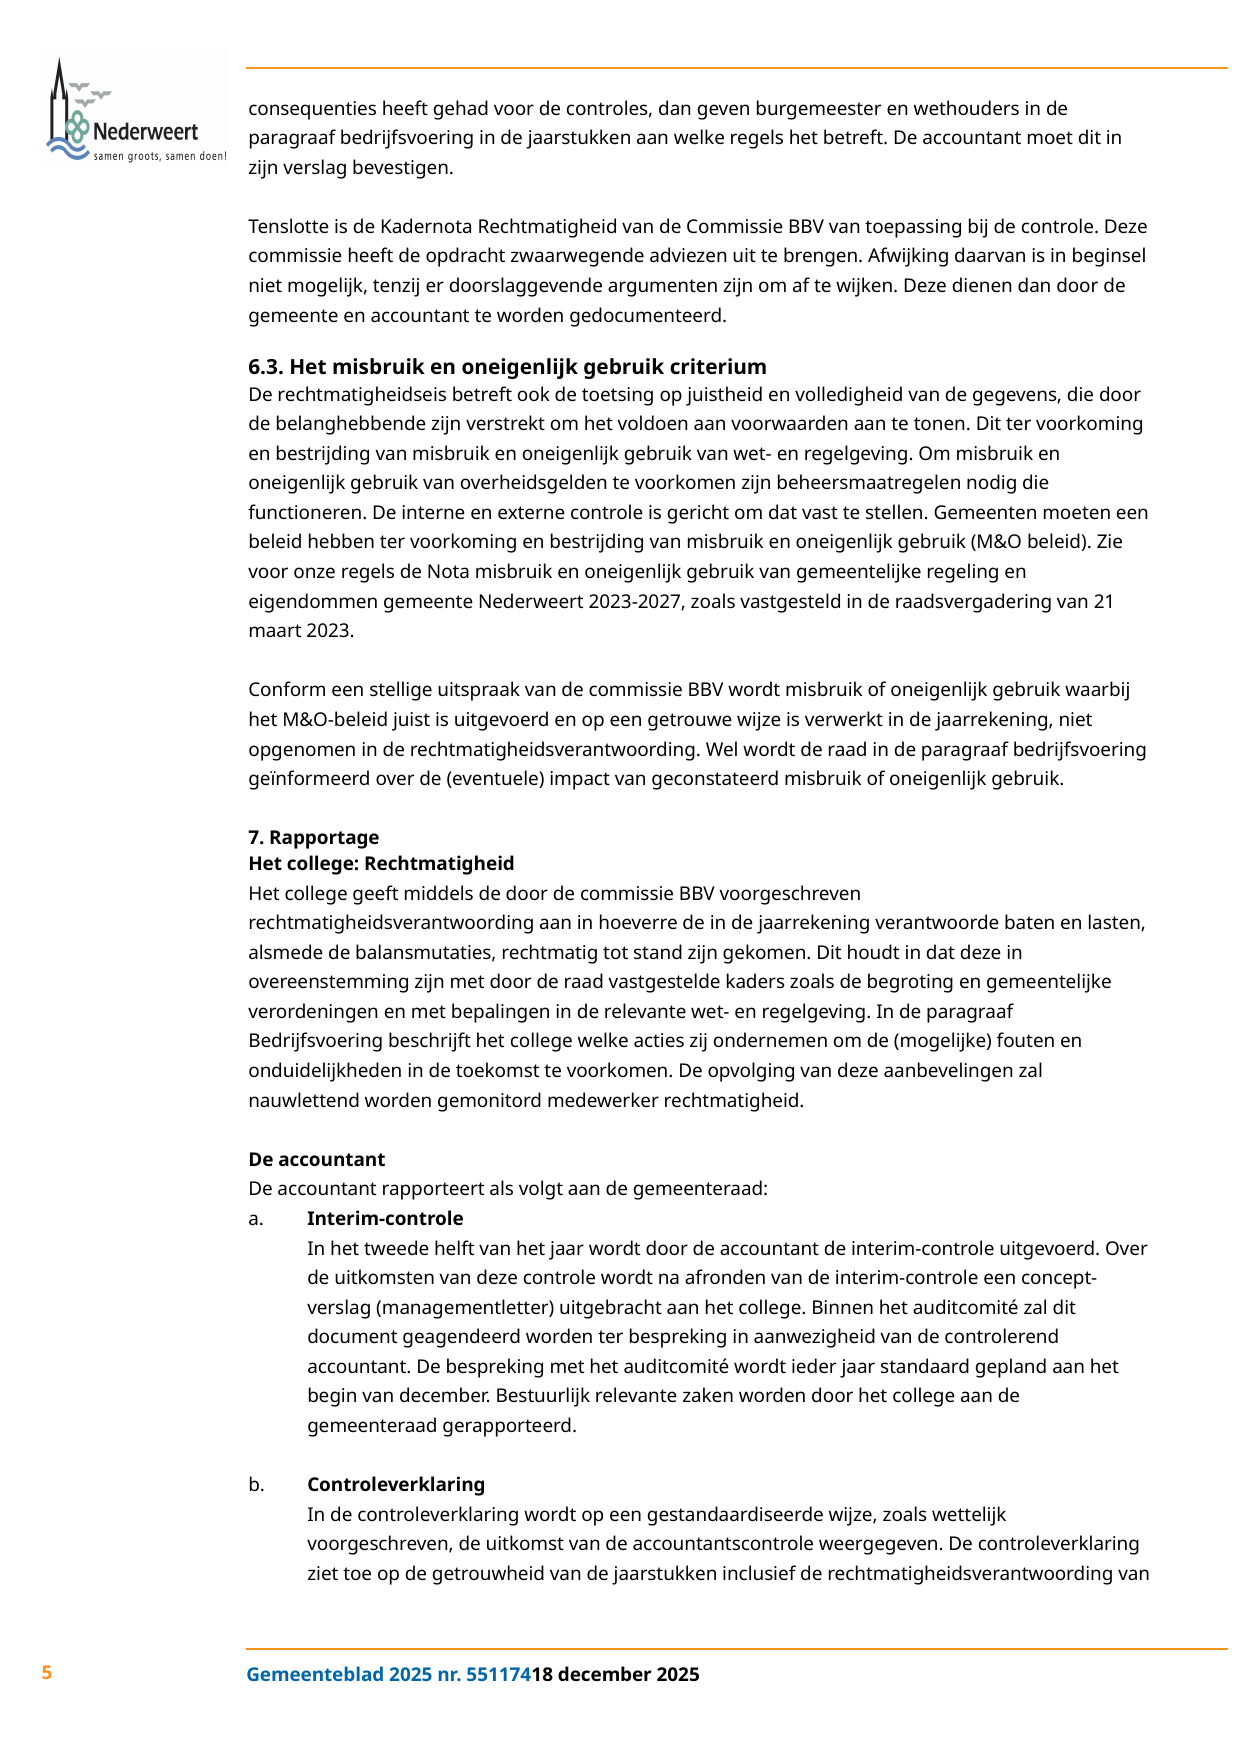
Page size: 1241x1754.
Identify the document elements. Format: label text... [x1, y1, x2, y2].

text Het college geeft middels de door de commissie BBV voorgeschreven rechtmatigheidsverantwoording aan in hoeverre de in de jaarrekening verantwoorde baten en lasten, alsmede de balansmutaties, rechtmatig tot stand zijn gekomen. Dit houdt in dat deze in overeenstemming zijn met door de raad vastgestelde kaders zoals de begroting en gemeentelijke verordeningen en met bepalingen in de relevante wet- en regelgeving. In de paragraaf Bedrijfsvoering beschrijft het college welke acties zij ondernemen om de (mogelijke) fouten en onduidelijkheden in de toekomst te voorkomen. De opvolging van deze aanbevelingen zal nauwlettend worden gemonitord medewerker rechtmatigheid. [248, 880, 1152, 1113]
list Controleverklaring [248, 1471, 1152, 1497]
list Interim-controle [248, 1205, 1152, 1231]
list In het tweede helft van het jaar wordt door de accountant de interim-controle uitgevoerd. Over de uitkomsten van deze controle wordt na afronden van de interim-controle een concept-verslag (managementletter) uitgebracht aan het college. Binnen het auditcomité zal dit document geagendeerd worden ter bespreking in aanwezigheid van de controlerend accountant. De bespreking met het auditcomité wordt ieder jaar standaard gepland aan het begin van december. Bestuurlijk relevante zaken worden door het college aan de gemeenteraad gerapporteerd. [248, 1235, 1152, 1438]
picture [41, 47, 231, 172]
text Conform een stellige uitspraak van de commissie BBV wordt misbruik of oneigenlijk gebruik waarbij het M&O-beleid juist is uitgevoerd en op een getrouwe wijze is verwerkt in de jaarrekening, niet opgenomen in de rechtmatigheidsverantwoording. Wel wordt de raad in de paragraaf bedrijfsvoering geïnformeerd over de (eventuele) impact van geconstateerd misbruik of oneigenlijk gebruik. [248, 677, 1152, 791]
text Het college: Rechtmatigheid [248, 850, 1152, 876]
text De rechtmatigheidseis betreft ook de toetsing op juistheid en volledigheid van de gegevens, die door de belanghebbende zijn verstrekt om het voldoen aan voorwaarden aan te tonen. Dit ter voorkoming en bestrijding van misbruik en oneigenlijk gebruik van wet- en regelgeving. Om misbruik en oneigenlijk gebruik van overheidsgelden te voorkomen zijn beheersmaatregelen nodig die functioneren. De interne en externe controle is gericht om dat vast te stellen. Gemeenten moeten een beleid hebben ter voorkoming en bestrijding van misbruik en oneigenlijk gebruik (M&O beleid). Zie voor onze regels de Nota misbruik en oneigenlijk gebruik van gemeentelijke regeling en eigendommen gemeente Nederweert 2023-2027, zoals vastgesteld in de raadsvergadering van 21 maart 2023. [248, 381, 1152, 643]
text Tenslotte is de Kadernota Rechtmatigheid van de Commissie BBV van toepassing bij de controle. Deze commissie heeft de opdracht zwaarwegende adviezen uit te brengen. Afwijking daarvan is in beginsel niet mogelijk, tenzij er doorslaggevende argumenten zijn om af te wijken. Deze dienen dan door de gemeente en accountant te worden gedocumenteerd. [248, 213, 1152, 328]
text consequenties heeft gehad voor de controles, dan geven burgemeester en wethouders in de paragraaf bedrijfsvoering in de jaarstukken aan welke regels het betreft. De accountant moet dit in zijn verslag bevestigen. [248, 95, 1152, 180]
list In de controleverklaring wordt op een gestandaardiseerde wijze, zoals wettelijk voorgeschreven, de uitkomst van de accountantscontrole weergegeven. De controleverklaring ziet toe op de getrouwheid van de jaarstukken inclusief de rechtmatigheidsverantwoording van [248, 1501, 1152, 1586]
text 6.3. Het misbruik en oneigenlijk gebruik criterium [248, 352, 1152, 381]
text De accountant [248, 1146, 1152, 1172]
text De accountant rapporteert als volgt aan de gemeenteraad: [248, 1176, 1152, 1201]
text 7. Rapportage [248, 824, 1152, 850]
